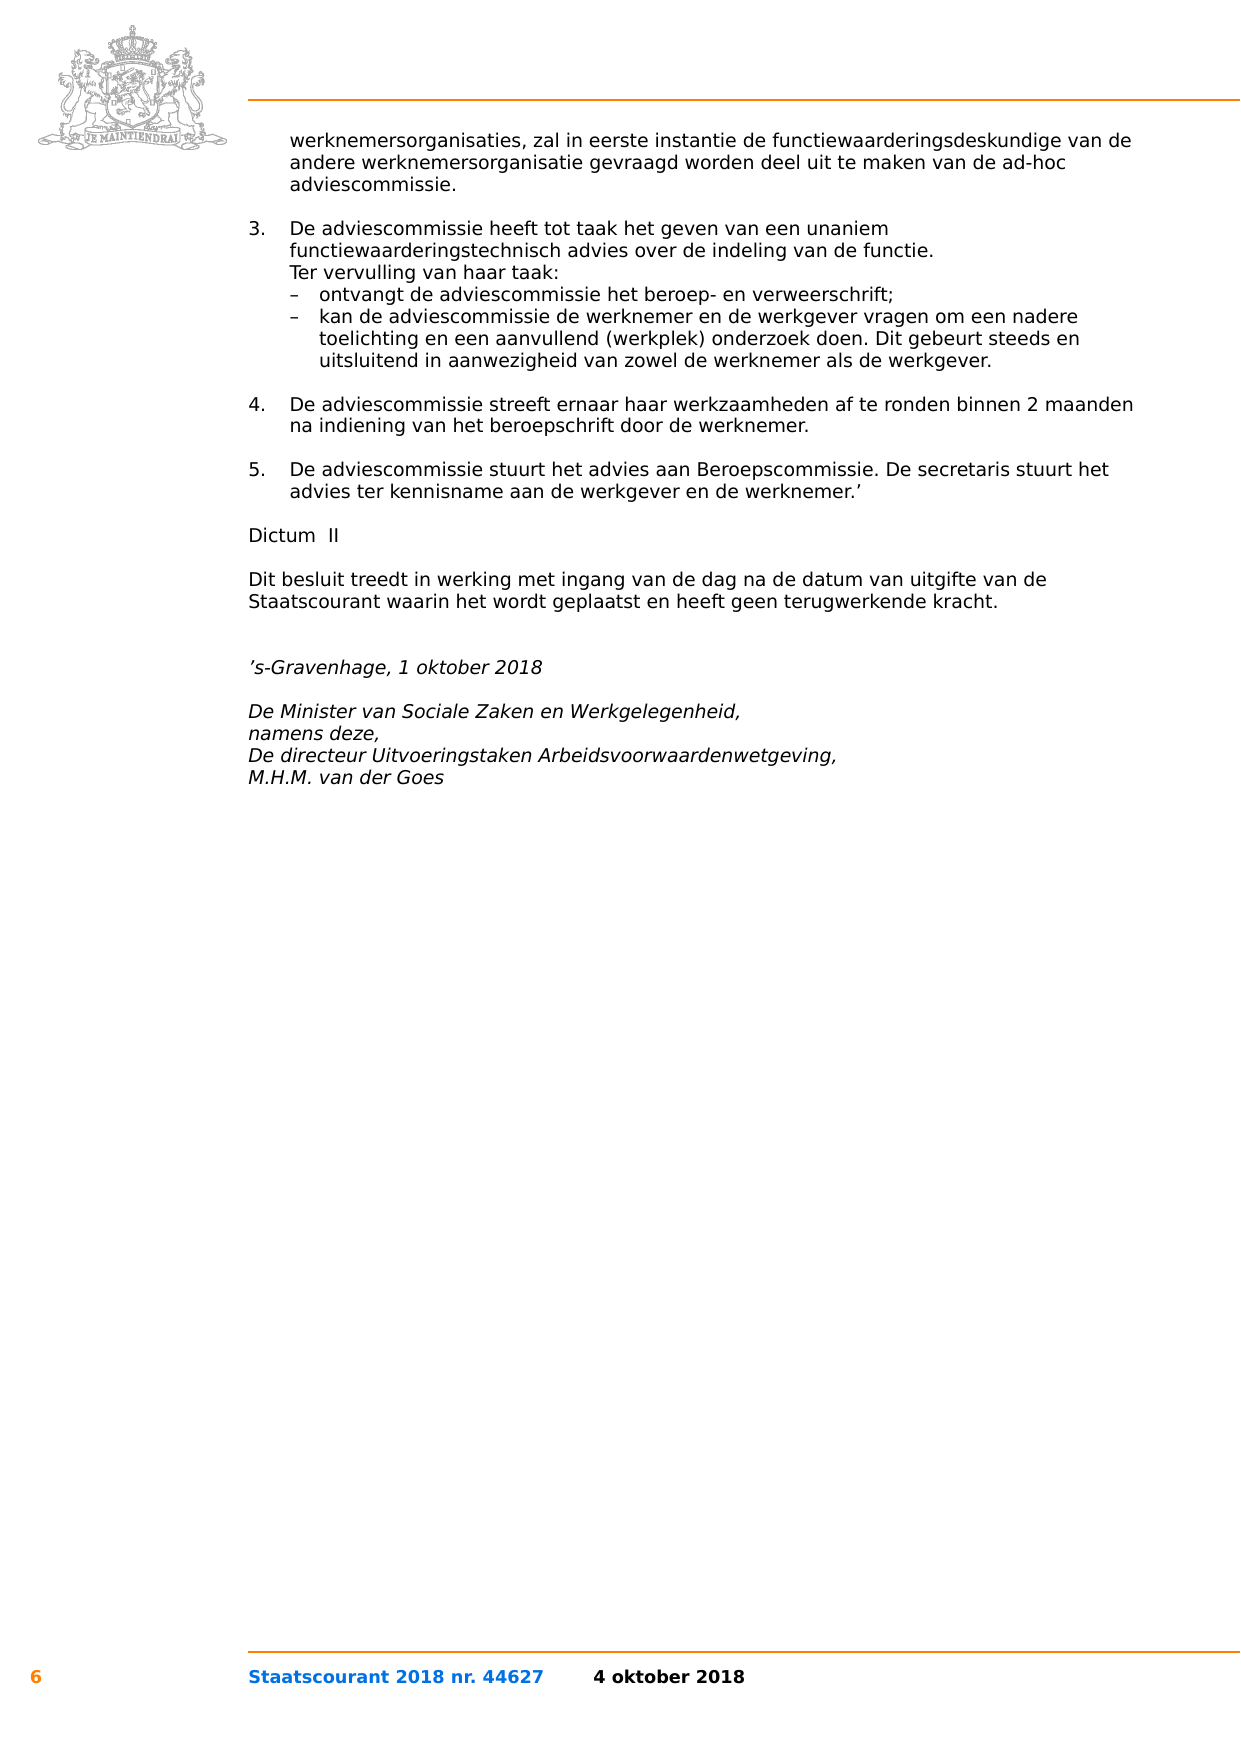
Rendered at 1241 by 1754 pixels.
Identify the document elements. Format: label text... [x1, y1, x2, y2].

text Dit besluit treedt in werking met ingang van de dag na de datum van uitgifte van de Staatscourant waarin het wordt geplaatst en heeft geen terugwerkende kracht. [248, 569, 1163, 613]
text Ter vervulling van haar taak: [289, 262, 1163, 284]
text Dictum II [248, 525, 1163, 547]
text ’s-Gravenhage, 1 oktober 2018 [248, 657, 1163, 679]
text 4. De adviescommissie streeft ernaar haar werkzaamheden af te ronden binnen 2 maanden na indiening van het beroepschrift door de werknemer. [248, 393, 1163, 437]
text 3. De adviescommissie heeft tot taak het geven van een unaniem functiewaarderingstechnisch advies over de indeling van de functie. [248, 218, 1163, 262]
text – ontvangt de adviescommissie het beroep- en verweerschrift; [289, 284, 1163, 306]
text 5. De adviescommissie stuurt het advies aan Beroepscommissie. De secretaris stuurt het advies ter kennisname aan de werkgever en de werknemer.’ [248, 459, 1163, 503]
text – kan de adviescommissie de werknemer en de werkgever vragen om een nadere toelichting en een aanvullend (werkplek) onderzoek doen. Dit gebeurt steeds en uitsluitend in aanwezigheid van zowel de werknemer als de werkgever. [289, 306, 1163, 372]
picture [38, 25, 227, 150]
text werknemersorganisaties, zal in eerste instantie de functiewaarderingsdeskundige van de andere werknemersorganisatie gevraagd worden deel uit te maken van de ad-hoc adviescommissie. [248, 130, 1163, 196]
text De Minister van Sociale Zaken en Werkgelegenheid, namens deze, De directeur Uitvoeringstaken Arbeidsvoorwaardenwetgeving, M.H.M. van der Goes [248, 701, 1163, 788]
